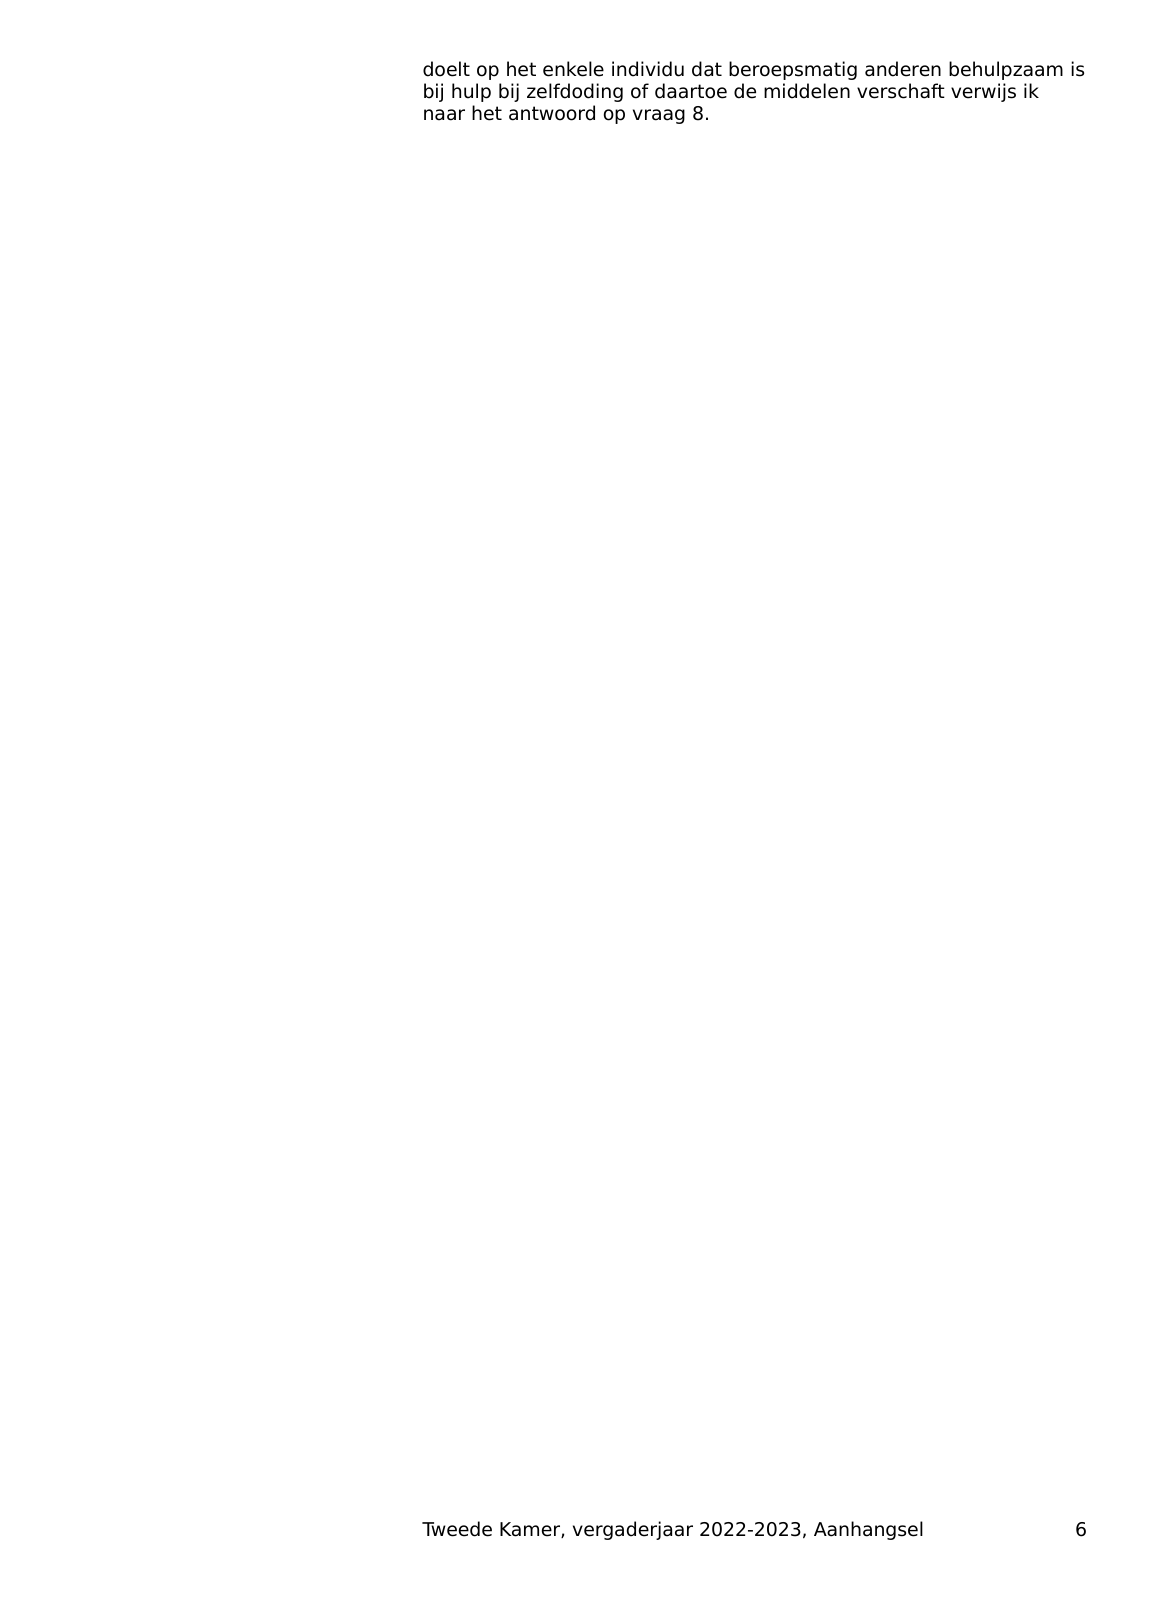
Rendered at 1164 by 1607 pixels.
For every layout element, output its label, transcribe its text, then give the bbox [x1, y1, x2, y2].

text doelt op het enkele individu dat beroepsmatig anderen behulpzaam is bij hulp bij zelfdoding of daartoe de middelen verschaft verwijs ik naar het antwoord op vraag 8. [422, 59, 1087, 125]
